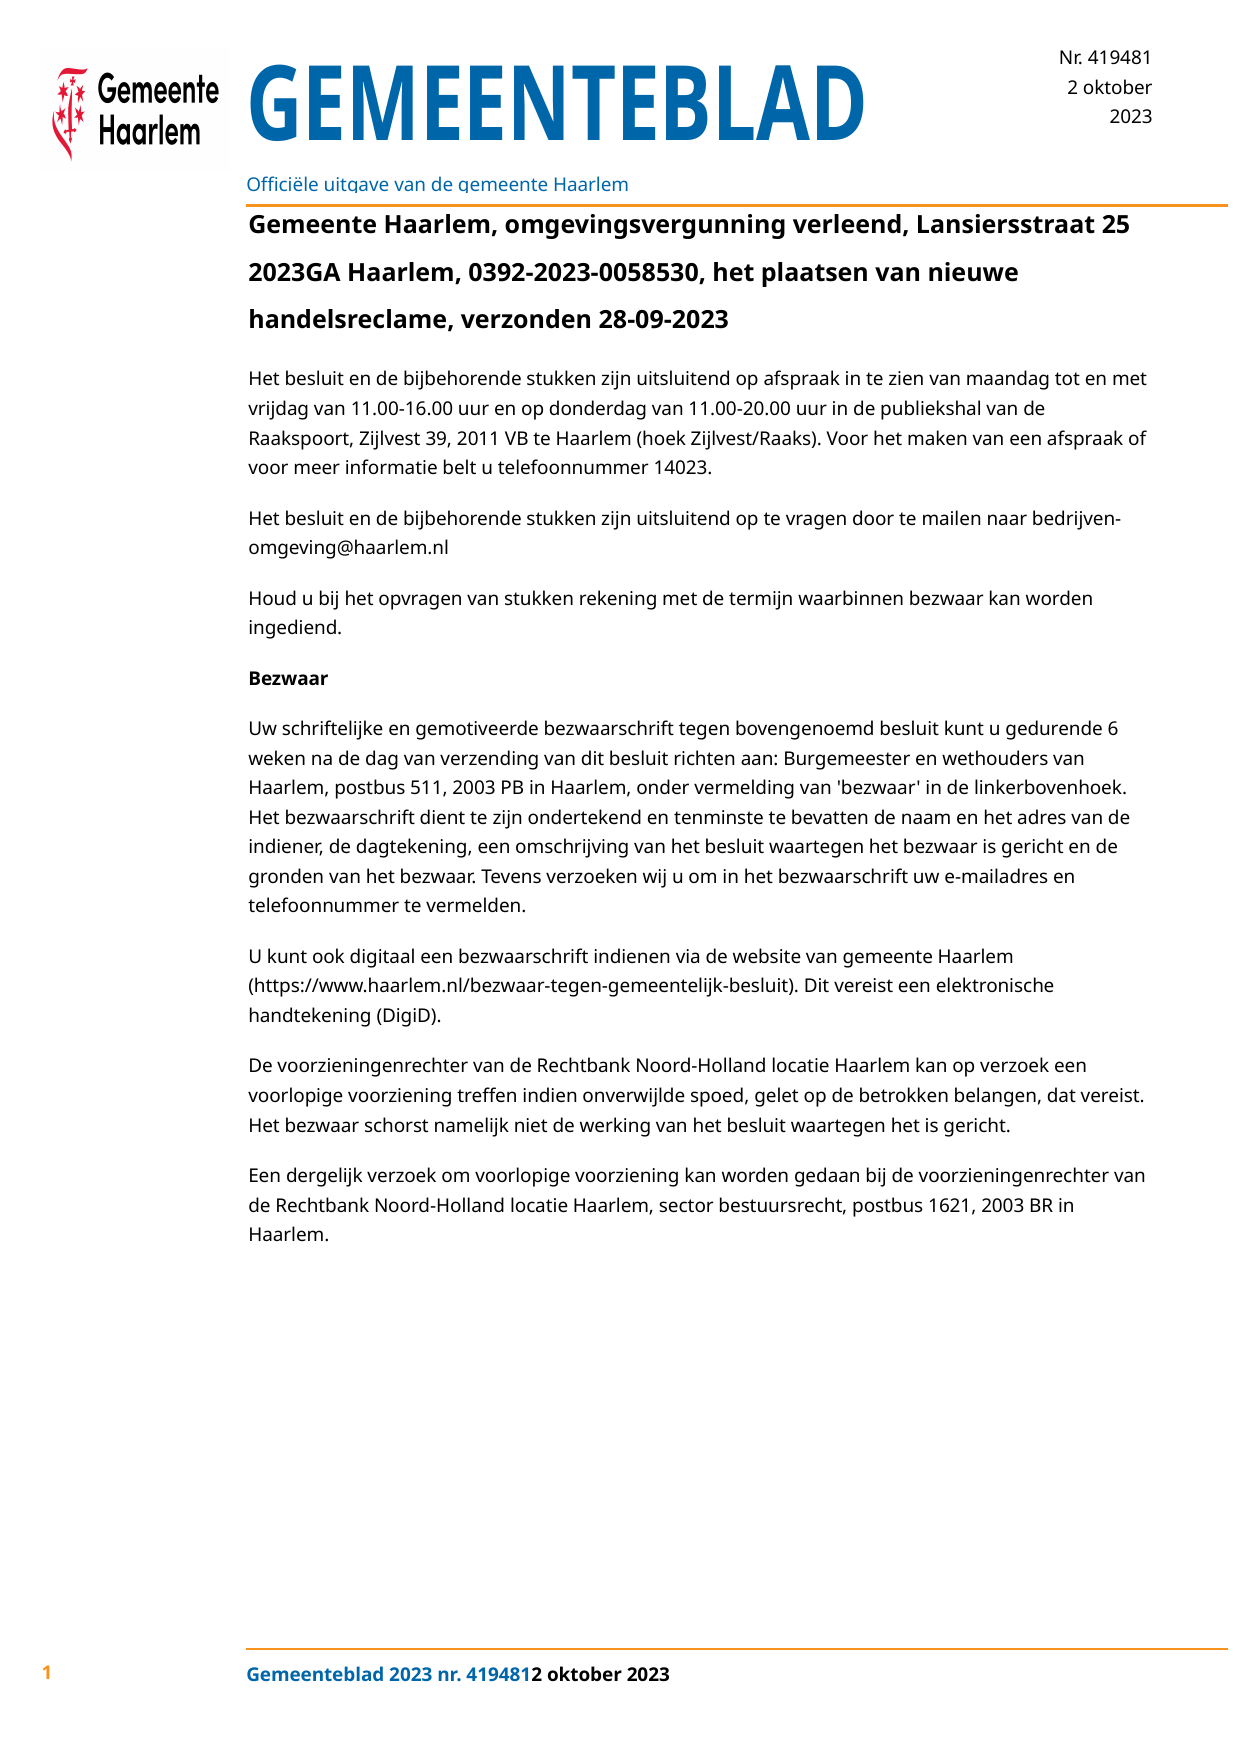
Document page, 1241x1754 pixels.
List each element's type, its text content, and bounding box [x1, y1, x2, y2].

text Bezwaar [248, 665, 1152, 690]
picture [41, 47, 231, 172]
text Een dergelijk verzoek om voorlopige voorziening kan worden gedaan bij de voorzieningenrechter van de Rechtbank Noord-Holland locatie Haarlem, sector bestuursrecht, postbus 1621, 2003 BR in Haarlem. [248, 1162, 1152, 1247]
text Uw schriftelijke en gemotiveerde bezwaarschrift tegen bovengenoemd besluit kunt u gedurende 6 weken na de dag van verzending van dit besluit richten aan: Burgemeester en wethouders van Haarlem, postbus 511, 2003 PB in Haarlem, onder vermelding van 'bezwaar' in de linkerbovenhoek. Het bezwaarschrift dient te zijn ondertekend en tenminste te bevatten de naam en het adres van de indiener, de dagtekening, een omschrijving van het besluit waartegen het bezwaar is gericht en de gronden van het bezwaar. Tevens verzoeken wij u om in het bezwaarschrift uw e-mailadres en telefoonnummer te vermelden. [248, 715, 1152, 918]
text Het besluit en de bijbehorende stukken zijn uitsluitend op te vragen door te mailen naar bedrijven-omgeving@haarlem.nl [248, 505, 1152, 560]
text Gemeente Haarlem, omgevingsvergunning verleend, Lansiersstraat 25 2023GA Haarlem, 0392-2023-0058530, het plaatsen van nieuwe handelsreclame, verzonden 28-09-2023 [248, 207, 1152, 336]
text U kunt ook digitaal een bezwaarschrift indienen via de website van gemeente Haarlem (https://www.haarlem.nl/bezwaar-tegen-gemeentelijk-besluit). Dit vereist een elektronische handtekening (DigiD). [248, 943, 1152, 1028]
text Houd u bij het opvragen van stukken rekening met de termijn waarbinnen bezwaar kan worden ingediend. [248, 585, 1152, 640]
text Het besluit en de bijbehorende stukken zijn uitsluitend op afspraak in te zien van maandag tot en met vrijdag van 11.00-16.00 uur en op donderdag van 11.00-20.00 uur in de publiekshal van de Raakspoort, Zijlvest 39, 2011 VB te Haarlem (hoek Zijlvest/Raaks). Voor het maken van een afspraak of voor meer informatie belt u telefoonnummer 14023. [248, 366, 1152, 480]
text De voorzieningenrechter van de Rechtbank Noord-Holland locatie Haarlem kan op verzoek een voorlopige voorziening treffen indien onverwijlde spoed, gelet op de betrokken belangen, dat vereist. Het bezwaar schorst namelijk niet de werking van het besluit waartegen het is gericht. [248, 1053, 1152, 1137]
